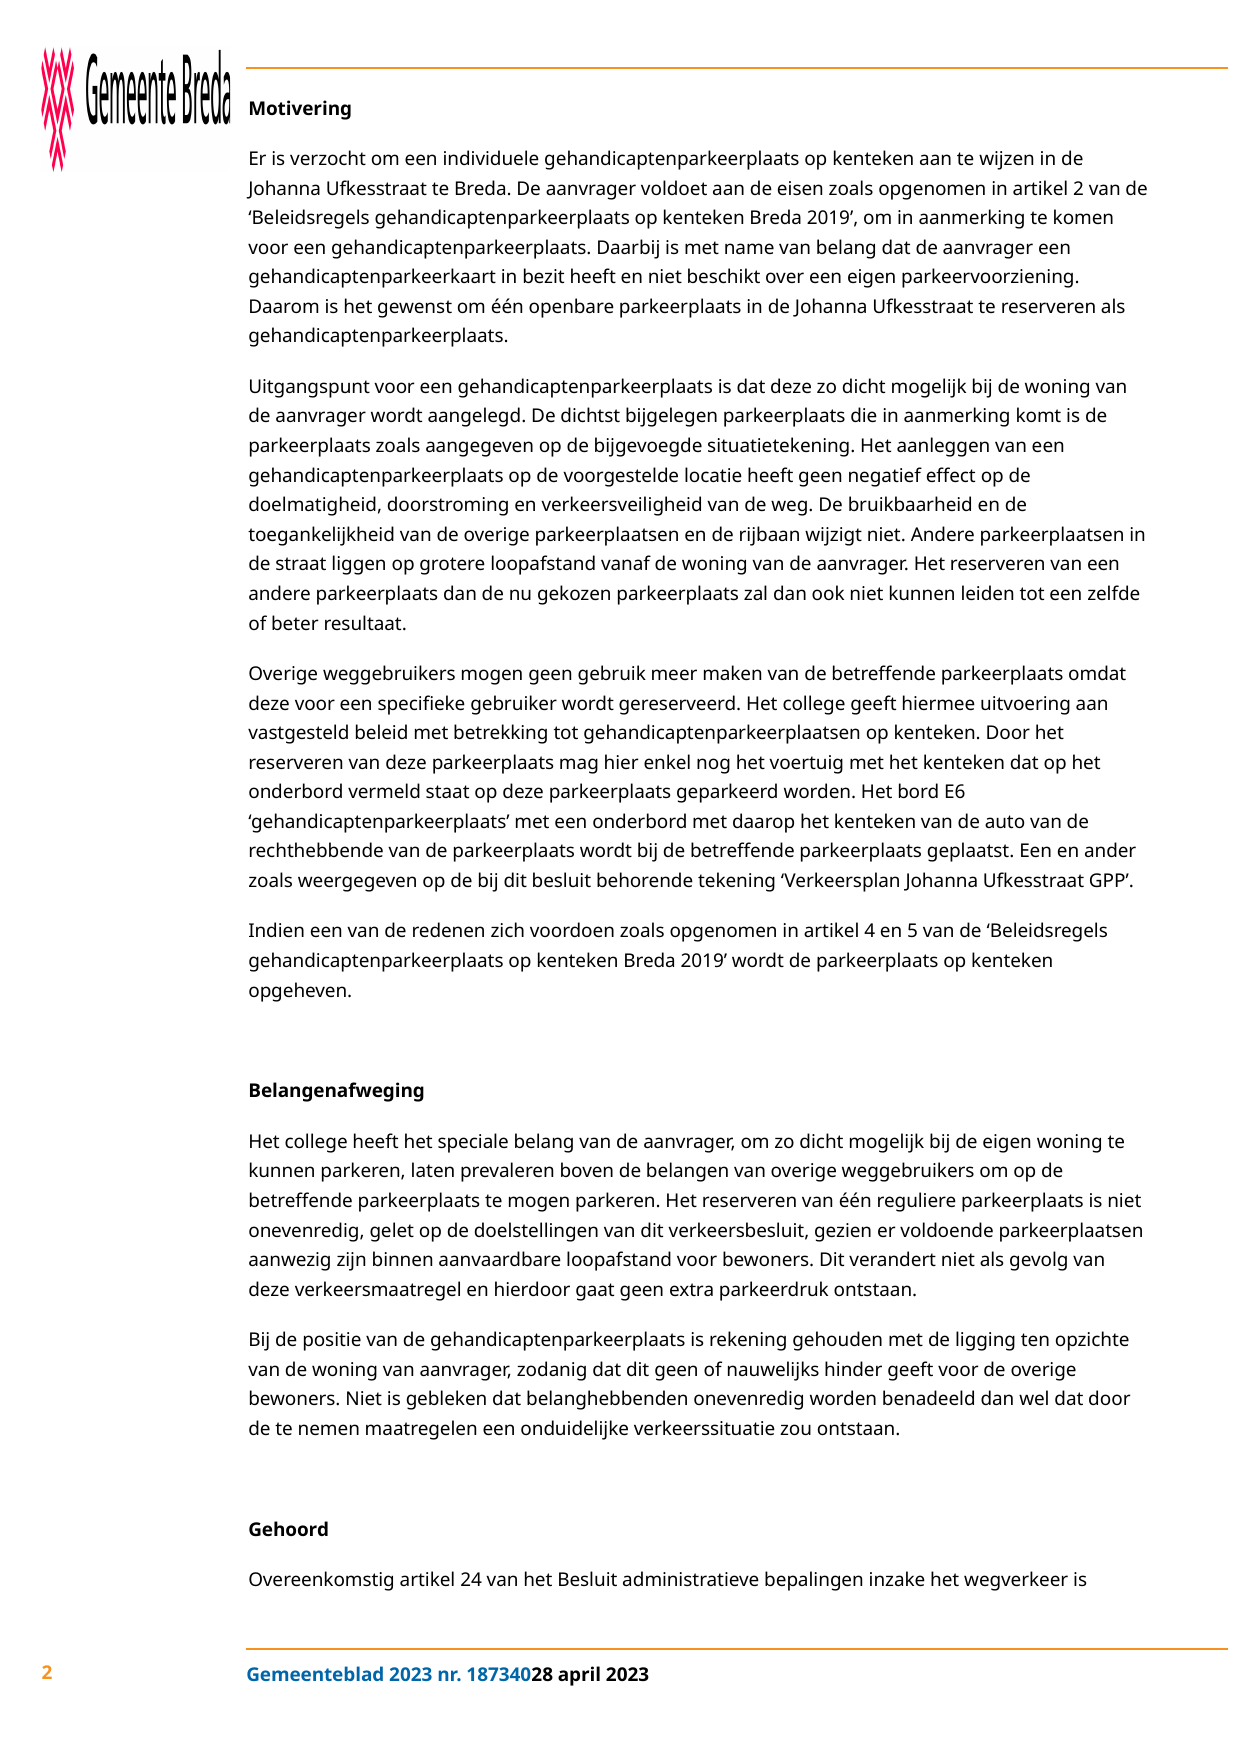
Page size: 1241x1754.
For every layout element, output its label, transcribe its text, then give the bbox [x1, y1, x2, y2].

text Uitgangspunt voor een gehandicaptenparkeerplaats is dat deze zo dicht mogelijk bij de woning van de aanvrager wordt aangelegd. De dichtst bijgelegen parkeerplaats die in aanmerking komt is de parkeerplaats zoals aangegeven op de bijgevoegde situatietekening. Het aanleggen van een gehandicaptenparkeerplaats op de voorgestelde locatie heeft geen negatief effect op de doelmatigheid, doorstroming en verkeersveiligheid van de weg. De bruikbaarheid en de toegankelijkheid van de overige parkeerplaatsen en de rijbaan wijzigt niet. Andere parkeerplaatsen in de straat liggen op grotere loopafstand vanaf de woning van de aanvrager. Het reserveren van een andere parkeerplaats dan de nu gekozen parkeerplaats zal dan ook niet kunnen leiden tot een zelfde of beter resultaat. [248, 373, 1152, 636]
text Het college heeft het speciale belang van de aanvrager, om zo dicht mogelijk bij de eigen woning te kunnen parkeren, laten prevaleren boven de belangen van overige weggebruikers om op de betreffende parkeerplaats te mogen parkeren. Het reserveren van één reguliere parkeerplaats is niet onevenredig, gelet op de doelstellingen van dit verkeersbesluit, gezien er voldoende parkeerplaatsen aanwezig zijn binnen aanvaardbare loopafstand voor bewoners. Dit verandert niet als gevolg van deze verkeersmaatregel en hierdoor gaat geen extra parkeerdruk ontstaan. [248, 1128, 1152, 1302]
text Gehoord [248, 1516, 1152, 1542]
text Er is verzocht om een individuele gehandicaptenparkeerplaats op kenteken aan te wijzen in de Johanna Ufkesstraat te Breda. De aanvrager voldoet aan de eisen zoals opgenomen in artikel 2 van de ‘Beleidsregels gehandicaptenparkeerplaats op kenteken Breda 2019’, om in aanmerking te komen voor een gehandicaptenparkeerplaats. Daarbij is met name van belang dat de aanvrager een gehandicaptenparkeerkaart in bezit heeft en niet beschikt over een eigen parkeervoorziening. Daarom is het gewenst om één openbare parkeerplaats in de Johanna Ufkesstraat te reserveren als gehandicaptenparkeerplaats. [248, 145, 1152, 348]
picture [41, 47, 231, 172]
text Motivering [248, 95, 1152, 121]
text Indien een van de redenen zich voordoen zoals opgenomen in artikel 4 en 5 van de ‘Beleidsregels gehandicaptenparkeerplaats op kenteken Breda 2019’ wordt de parkeerplaats op kenteken opgeheven. [248, 918, 1152, 1003]
text Overige weggebruikers mogen geen gebruik meer maken van de betreffende parkeerplaats omdat deze voor een specifieke gebruiker wordt gereserveerd. Het college geeft hiermee uitvoering aan vastgesteld beleid met betrekking tot gehandicaptenparkeerplaatsen op kenteken. Door het reserveren van deze parkeerplaats mag hier enkel nog het voertuig met het kenteken dat op het onderbord vermeld staat op deze parkeerplaats geparkeerd worden. Het bord E6 ‘gehandicaptenparkeerplaats’ met een onderbord met daarop het kenteken van de auto van de rechthebbende van de parkeerplaats wordt bij de betreffende parkeerplaats geplaatst. Een en ander zoals weergegeven op de bij dit besluit behorende tekening ‘Verkeersplan Johanna Ufkesstraat GPP’. [248, 660, 1152, 893]
text Bij de positie van de gehandicaptenparkeerplaats is rekening gehouden met de ligging ten opzichte van de woning van aanvrager, zodanig dat dit geen of nauwelijks hinder geeft voor de overige bewoners. Niet is gebleken dat belanghebbenden onevenredig worden benadeeld dan wel dat door de te nemen maatregelen een onduidelijke verkeerssituatie zou ontstaan. [248, 1326, 1152, 1441]
text Belangenafweging [248, 1078, 1152, 1103]
text Overeenkomstig artikel 24 van het Besluit administratieve bepalingen inzake het wegverkeer is [248, 1566, 1152, 1592]
